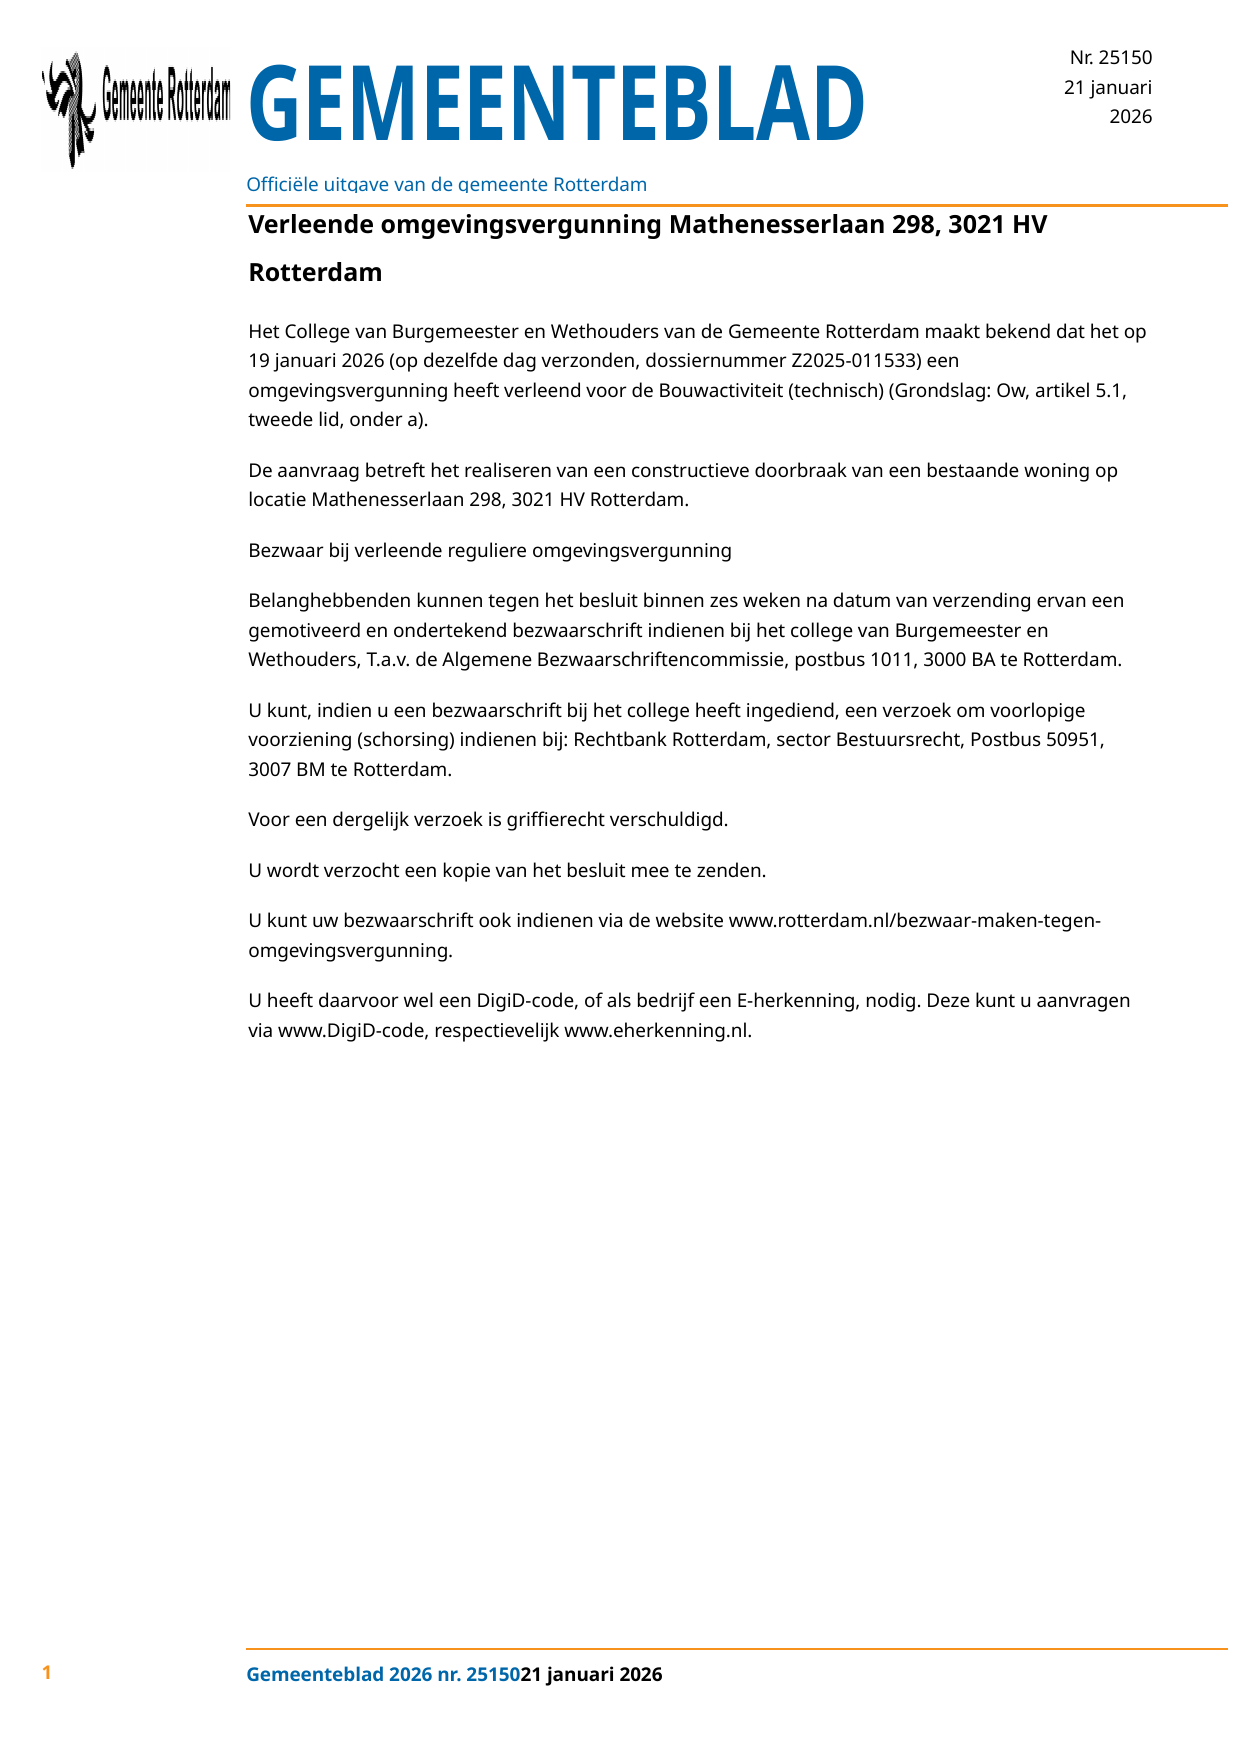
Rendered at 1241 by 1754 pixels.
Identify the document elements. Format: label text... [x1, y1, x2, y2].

text Het College van Burgemeester en Wethouders van de Gemeente Rotterdam maakt bekend dat het op 19 januari 2026 (op dezelfde dag verzonden, dossiernummer Z2025-011533) een omgevingsvergunning heeft verleend voor de Bouwactiviteit (technisch) (Grondslag: Ow, artikel 5.1, tweede lid, onder a). [248, 318, 1152, 432]
text U kunt, indien u een bezwaarschrift bij het college heeft ingediend, een verzoek om voorlopige voorziening (schorsing) indienen bij: Rechtbank Rotterdam, sector Bestuursrecht, Postbus 50951, 3007 BM te Rotterdam. [248, 697, 1152, 782]
text Belanghebbenden kunnen tegen het besluit binnen zes weken na datum van verzending ervan een gemotiveerd en ondertekend bezwaarschrift indienen bij het college van Burgemeester en Wethouders, T.a.v. de Algemene Bezwaarschriftencommissie, postbus 1011, 3000 BA te Rotterdam. [248, 587, 1152, 672]
picture [41, 47, 231, 172]
text U wordt verzocht een kopie van het besluit mee te zenden. [248, 857, 1152, 883]
text De aanvraag betreft het realiseren van een constructieve doorbraak van een bestaande woning op locatie Mathenesserlaan 298, 3021 HV Rotterdam. [248, 457, 1152, 512]
text Verleende omgevingsvergunning Mathenesserlaan 298, 3021 HV Rotterdam [248, 207, 1152, 288]
text U kunt uw bezwaarschrift ook indienen via de website www.rotterdam.nl/bezwaar-maken-tegen-omgevingsvergunning. [248, 907, 1152, 963]
text Voor een dergelijk verzoek is griffierecht verschuldigd. [248, 807, 1152, 832]
text U heeft daarvoor wel een DigiD-code, of als bedrijf een E-herkenning, nodig. Deze kunt u aanvragen via www.DigiD-code, respectievelijk www.eherkenning.nl. [248, 987, 1152, 1043]
text Bezwaar bij verleende reguliere omgevingsvergunning [248, 537, 1152, 563]
